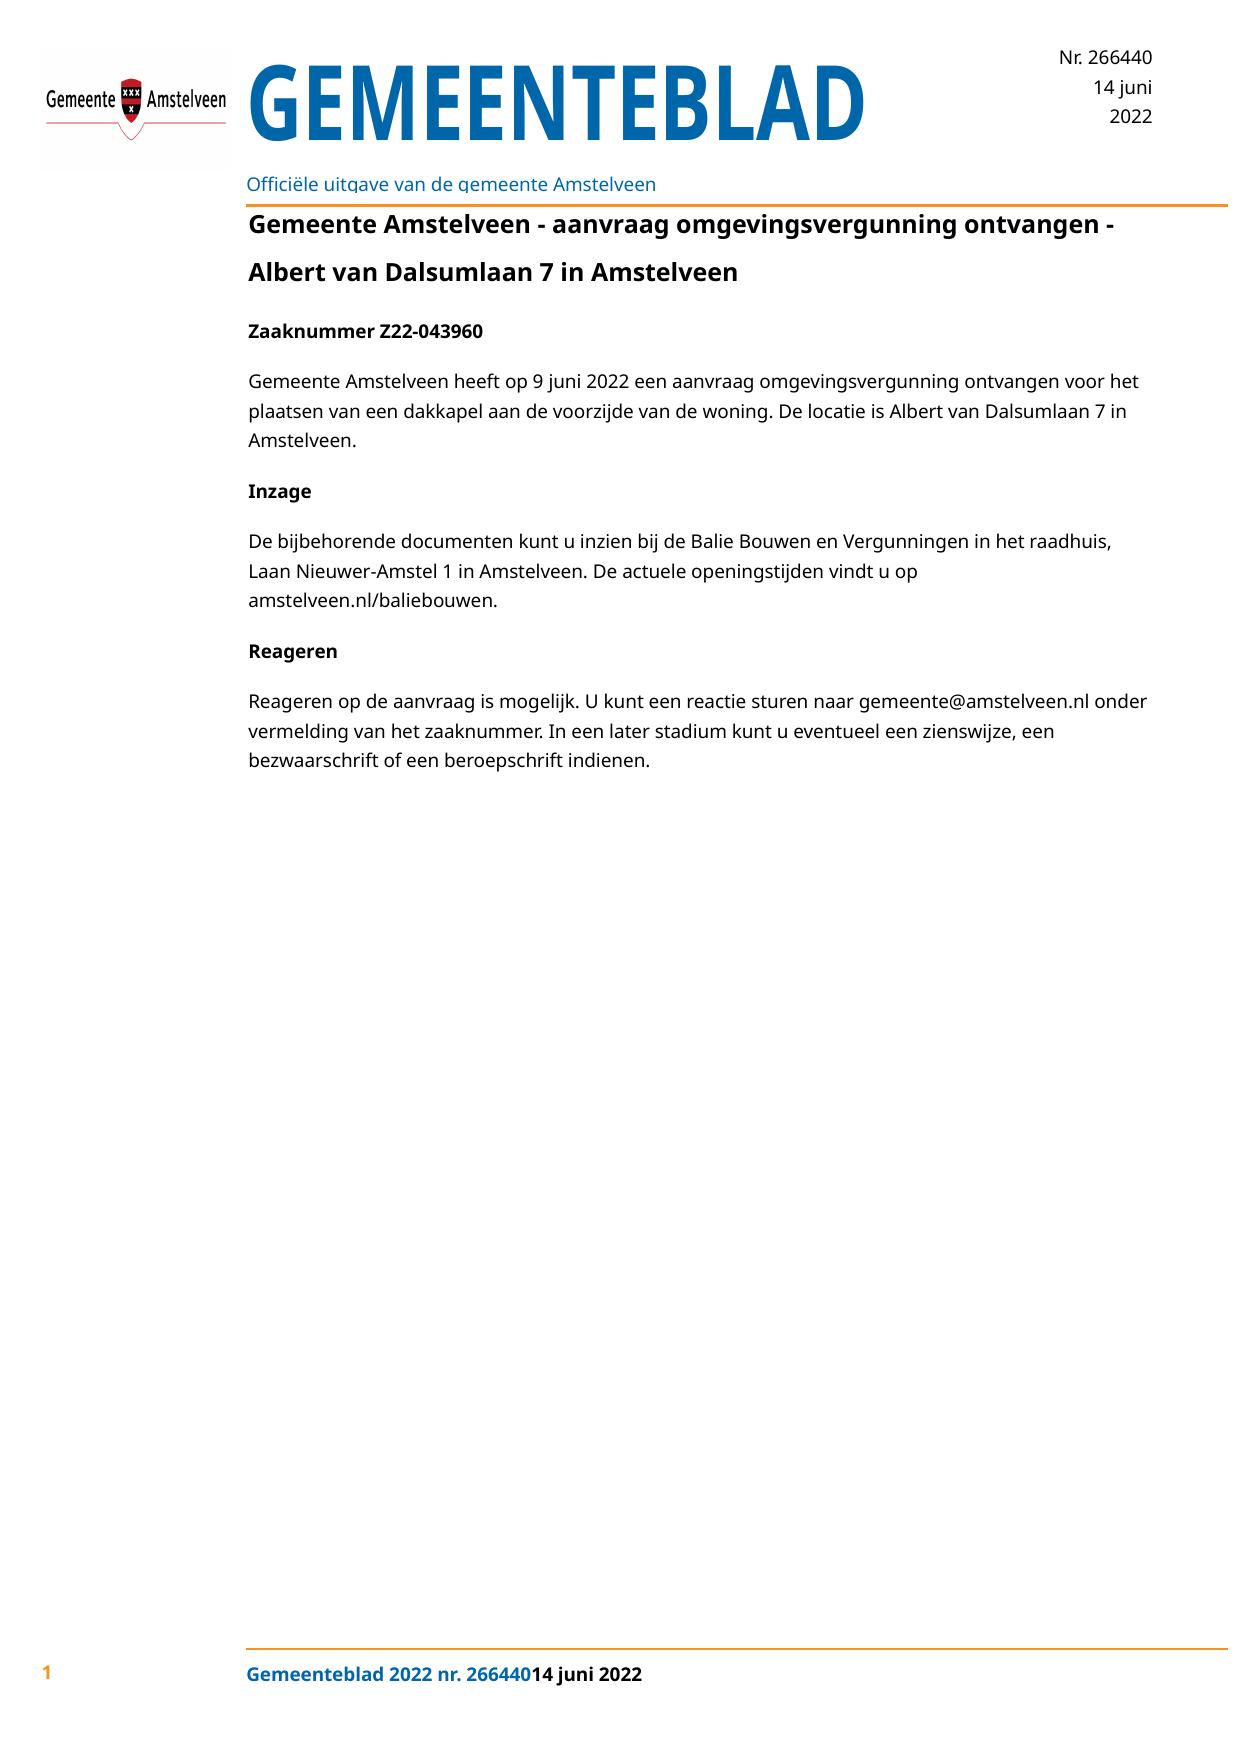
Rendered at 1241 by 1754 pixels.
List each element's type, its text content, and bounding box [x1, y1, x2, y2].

text Inzage [248, 478, 1152, 504]
text Zaaknummer Z22-043960 [248, 318, 1152, 344]
text Gemeente Amstelveen - aanvraag omgevingsvergunning ontvangen - Albert van Dalsumlaan 7 in Amstelveen [248, 207, 1152, 288]
text De bijbehorende documenten kunt u inzien bij de Balie Bouwen en Vergunningen in het raadhuis, Laan Nieuwer-Amstel 1 in Amstelveen. De actuele openingstijden vindt u op amstelveen.nl/baliebouwen. [248, 528, 1152, 613]
text Reageren op de aanvraag is mogelijk. U kunt een reactie sturen naar gemeente@amstelveen.nl onder vermelding van het zaaknummer. In een later stadium kunt u eventueel een zienswijze, een bezwaarschrift of een beroepschrift indienen. [248, 688, 1152, 773]
text Gemeente Amstelveen heeft op 9 juni 2022 een aanvraag omgevingsvergunning ontvangen voor het plaatsen van een dakkapel aan de voorzijde van de woning. De locatie is Albert van Dalsumlaan 7 in Amstelveen. [248, 368, 1152, 453]
picture [41, 47, 231, 172]
text Reageren [248, 638, 1152, 664]
